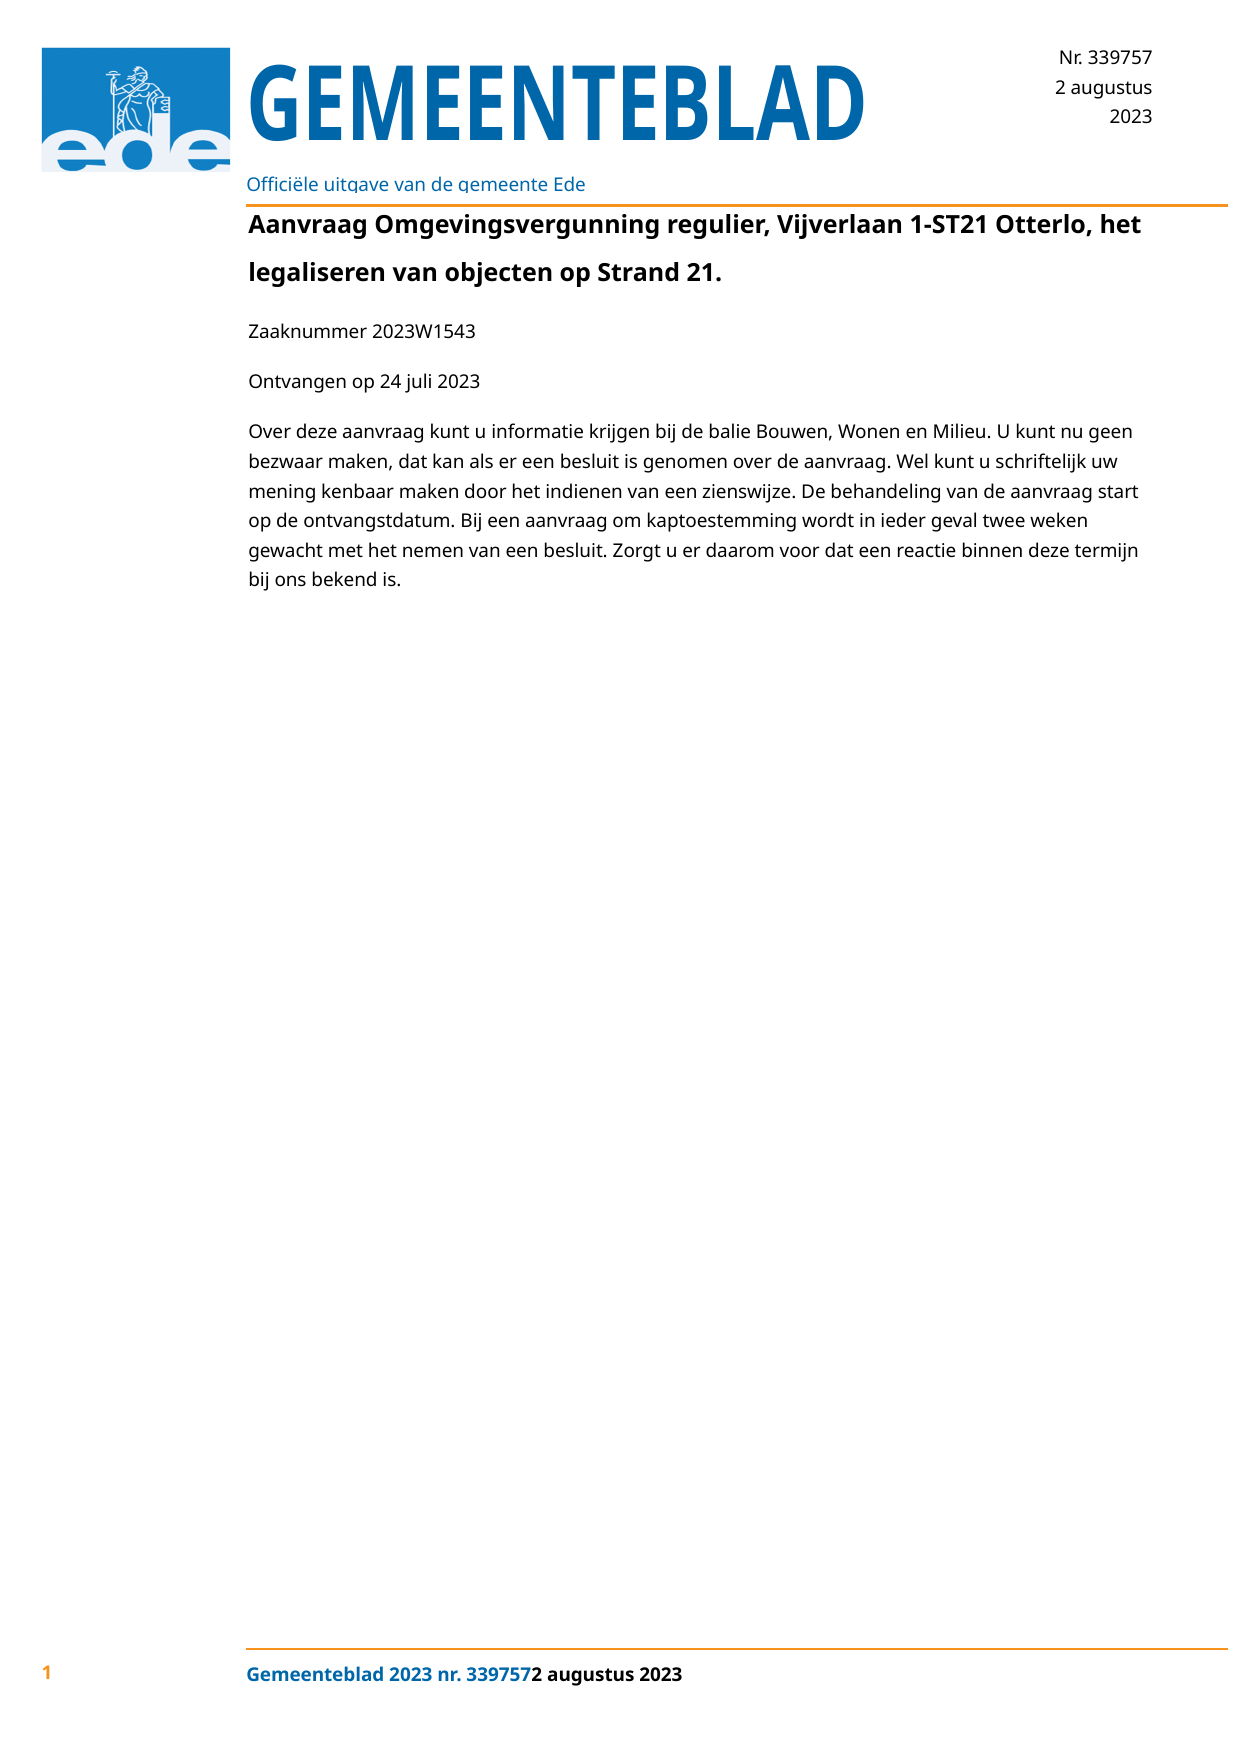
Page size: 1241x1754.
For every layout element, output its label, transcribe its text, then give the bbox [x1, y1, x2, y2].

text Zaaknummer 2023W1543 [248, 318, 1152, 344]
text Over deze aanvraag kunt u informatie krijgen bij de balie Bouwen, Wonen en Milieu. U kunt nu geen bezwaar maken, dat kan als er een besluit is genomen over de aanvraag. Wel kunt u schriftelijk uw mening kenbaar maken door het indienen van een zienswijze. De behandeling van de aanvraag start op de ontvangstdatum. Bij een aanvraag om kaptoestemming wordt in ieder geval twee weken gewacht met het nemen van een besluit. Zorgt u er daarom voor dat een reactie binnen deze termijn bij ons bekend is. [248, 419, 1152, 592]
picture [41, 47, 231, 172]
text Ontvangen op 24 juli 2023 [248, 368, 1152, 394]
text Aanvraag Omgevingsvergunning regulier, Vijverlaan 1-ST21 Otterlo, het legaliseren van objecten op Strand 21. [248, 207, 1152, 288]
